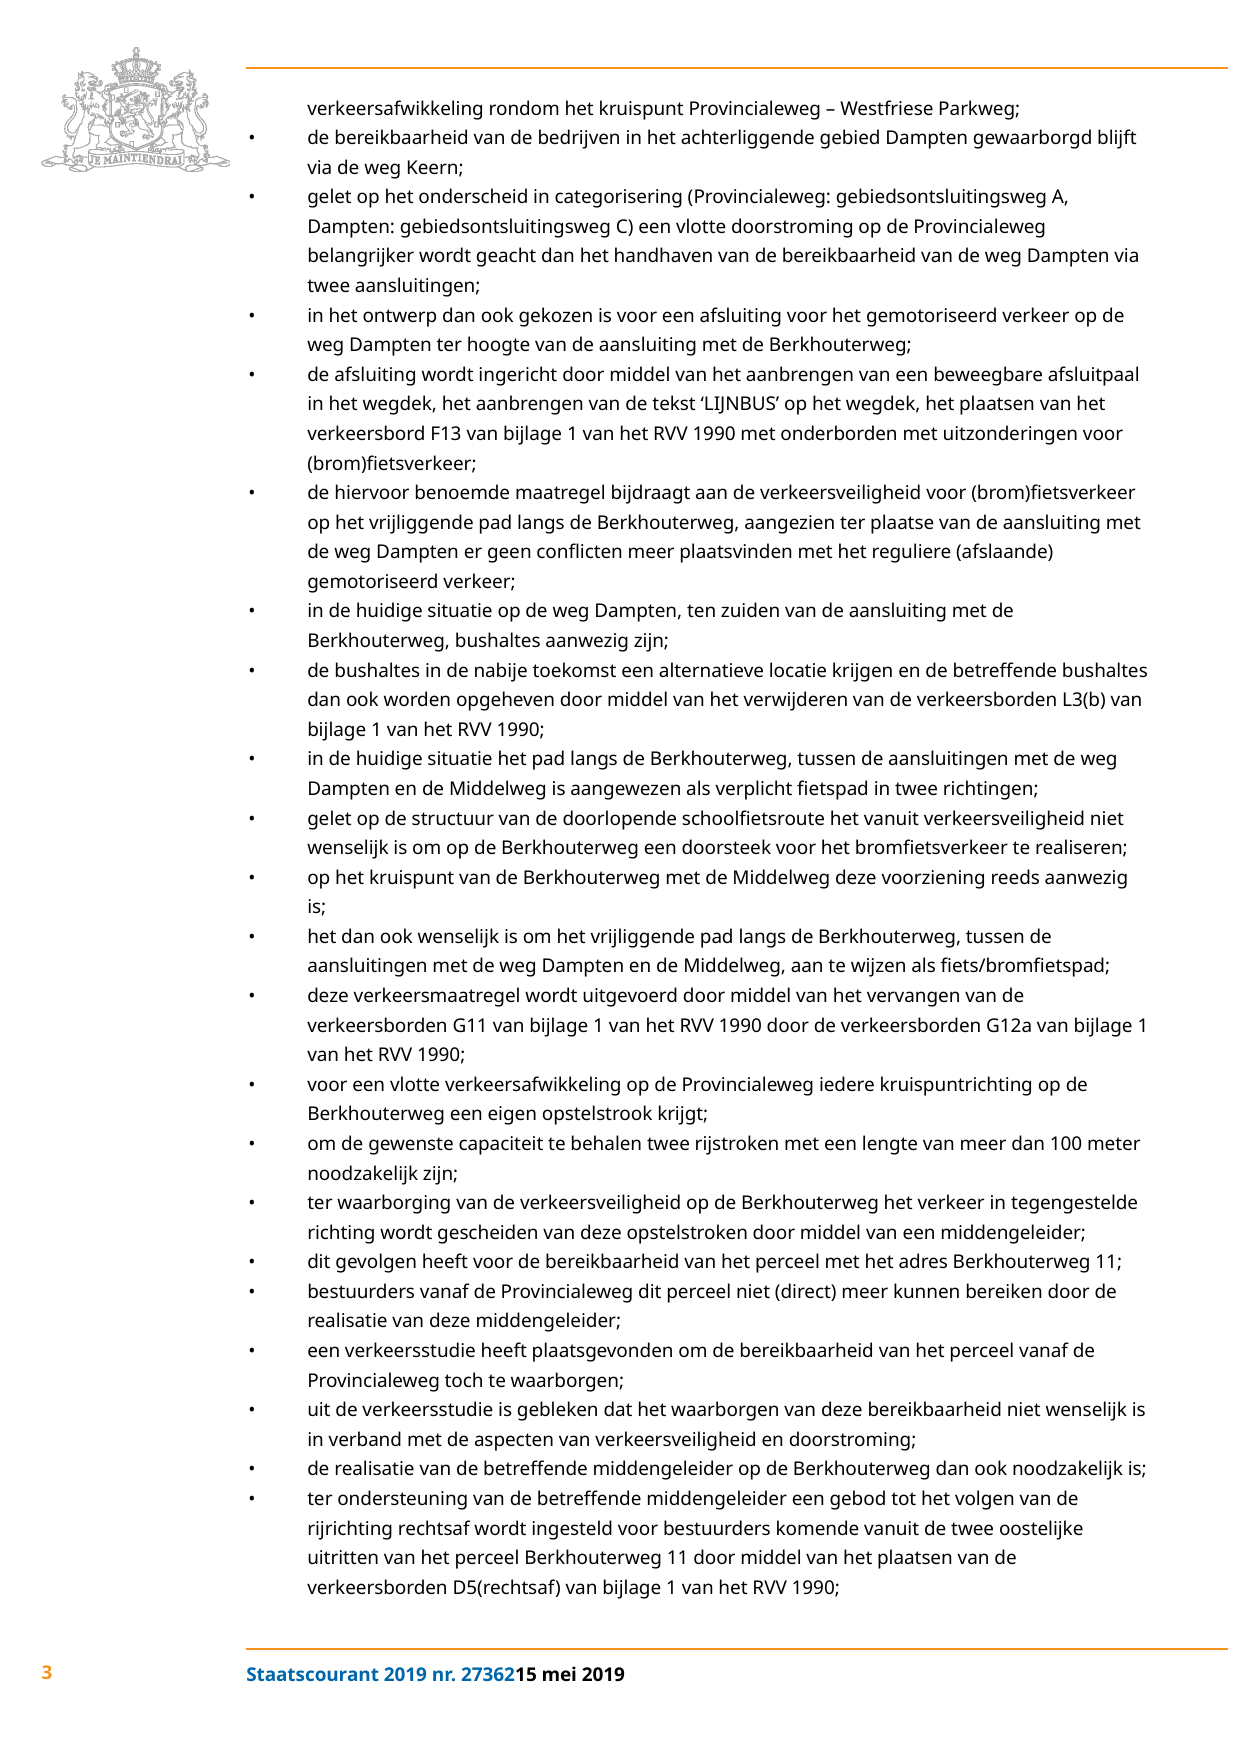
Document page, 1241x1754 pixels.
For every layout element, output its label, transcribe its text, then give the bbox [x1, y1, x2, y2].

list in het ontwerp dan ook gekozen is voor een afsluiting voor het gemotoriseerd verkeer op de weg Dampten ter hoogte van de aansluiting met de Berkhouterweg; [248, 302, 1152, 357]
picture [41, 47, 231, 172]
list in de huidige situatie op de weg Dampten, ten zuiden van de aansluiting met de Berkhouterweg, bushaltes aanwezig zijn; [248, 598, 1152, 653]
list gelet op de structuur van de doorlopende schoolfietsroute het vanuit verkeersveiligheid niet wenselijk is om op de Berkhouterweg een doorsteek voor het bromfietsverkeer te realiseren; [248, 805, 1152, 860]
list bestuurders vanaf de Provincialeweg dit perceel niet (direct) meer kunnen bereiken door de realisatie van deze middengeleider; [248, 1278, 1152, 1333]
list de realisatie van de betreffende middengeleider op de Berkhouterweg dan ook noodzakelijk is; [248, 1456, 1152, 1481]
list op het kruispunt van de Berkhouterweg met de Middelweg deze voorziening reeds aanwezig is; [248, 864, 1152, 919]
list ter ondersteuning van de betreffende middengeleider een gebod tot het volgen van de rijrichting rechtsaf wordt ingesteld voor bestuurders komende vanuit de twee oostelijke uitritten van het perceel Berkhouterweg 11 door middel van het plaatsen van de verkeersborden D5(rechtsaf) van bijlage 1 van het RVV 1990; [248, 1485, 1152, 1600]
list de bereikbaarheid van de bedrijven in het achterliggende gebied Dampten gewaarborgd blijft via de weg Keern; [248, 124, 1152, 180]
list in de huidige situatie het pad langs de Berkhouterweg, tussen de aansluitingen met de weg Dampten en de Middelweg is aangewezen als verplicht fietspad in twee richtingen; [248, 746, 1152, 801]
list deze verkeersmaatregel wordt uitgevoerd door middel van het vervangen van de verkeersborden G11 van bijlage 1 van het RVV 1990 door de verkeersborden G12a van bijlage 1 van het RVV 1990; [248, 982, 1152, 1067]
list verkeersafwikkeling rondom het kruispunt Provincialeweg – Westfriese Parkweg; [248, 95, 1152, 121]
list voor een vlotte verkeersafwikkeling op de Provincialeweg iedere kruispuntrichting op de Berkhouterweg een eigen opstelstrook krijgt; [248, 1071, 1152, 1126]
list uit de verkeersstudie is gebleken dat het waarborgen van deze bereikbaarheid niet wenselijk is in verband met de aspecten van verkeersveiligheid en doorstroming; [248, 1396, 1152, 1452]
list ter waarborging van de verkeersveiligheid op de Berkhouterweg het verkeer in tegengestelde richting wordt gescheiden van deze opstelstroken door middel van een middengeleider; [248, 1189, 1152, 1245]
list de bushaltes in de nabije toekomst een alternatieve locatie krijgen en de betreffende bushaltes dan ook worden opgeheven door middel van het verwijderen van de verkeersborden L3(b) van bijlage 1 van het RVV 1990; [248, 657, 1152, 742]
list om de gewenste capaciteit te behalen twee rijstroken met een lengte van meer dan 100 meter noodzakelijk zijn; [248, 1130, 1152, 1186]
list het dan ook wenselijk is om het vrijliggende pad langs de Berkhouterweg, tussen de aansluitingen met de weg Dampten en de Middelweg, aan te wijzen als fiets/bromfietspad; [248, 923, 1152, 978]
list dit gevolgen heeft voor de bereikbaarheid van het perceel met het adres Berkhouterweg 11; [248, 1248, 1152, 1274]
list een verkeersstudie heeft plaatsgevonden om de bereikbaarheid van het perceel vanaf de Provincialeweg toch te waarborgen; [248, 1337, 1152, 1393]
list de hiervoor benoemde maatregel bijdraagt aan de verkeersveiligheid voor (brom)fietsverkeer op het vrijliggende pad langs de Berkhouterweg, aangezien ter plaatse van de aansluiting met de weg Dampten er geen conflicten meer plaatsvinden met het reguliere (afslaande) gemotoriseerd verkeer; [248, 479, 1152, 594]
list gelet op het onderscheid in categorisering (Provincialeweg: gebiedsontsluitingsweg A, Dampten: gebiedsontsluitingsweg C) een vlotte doorstroming op de Provincialeweg belangrijker wordt geacht dan het handhaven van de bereikbaarheid van de weg Dampten via twee aansluitingen; [248, 183, 1152, 298]
list de afsluiting wordt ingericht door middel van het aanbrengen van een beweegbare afsluitpaal in het wegdek, het aanbrengen van de tekst ‘LIJNBUS’ op het wegdek, het plaatsen van het verkeersbord F13 van bijlage 1 van het RVV 1990 met onderborden met uitzonderingen voor (brom)fietsverkeer; [248, 361, 1152, 476]
